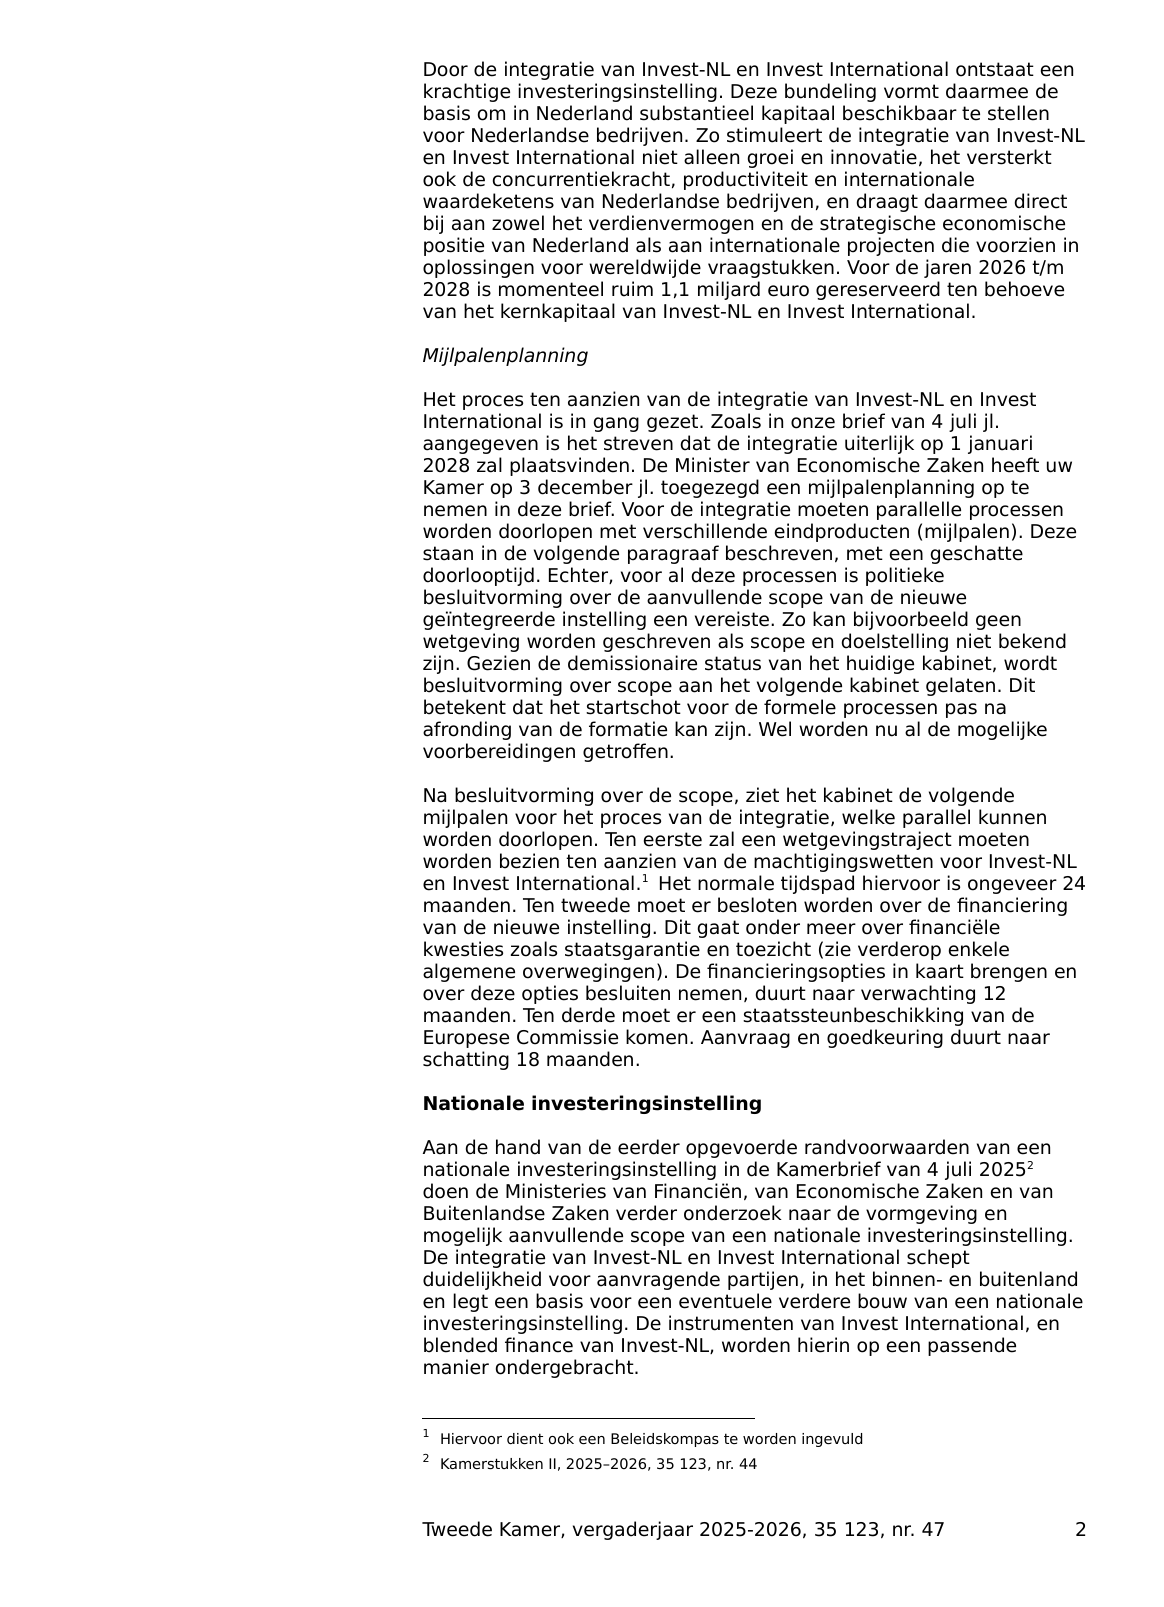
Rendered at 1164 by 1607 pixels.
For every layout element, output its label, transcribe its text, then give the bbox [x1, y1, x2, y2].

text Het proces ten aanzien van de integratie van Invest-NL en Invest International is in gang gezet. Zoals in onze brief van 4 juli jl. aangegeven is het streven dat de integratie uiterlijk op 1 januari 2028 zal plaatsvinden. De Minister van Economische Zaken heeft uw Kamer op 3 december jl. toegezegd een mijlpalenplanning op te nemen in deze brief. Voor de integratie moeten parallelle processen worden doorlopen met verschillende eindproducten (mijlpalen). Deze staan in de volgende paragraaf beschreven, met een geschatte doorlooptijd. Echter, voor al deze processen is politieke besluitvorming over de aanvullende scope van de nieuwe geïntegreerde instelling een vereiste. Zo kan bijvoorbeeld geen wetgeving worden geschreven als scope en doelstelling niet bekend zijn. Gezien de demissionaire status van het huidige kabinet, wordt besluitvorming over scope aan het volgende kabinet gelaten. Dit betekent dat het startschot voor de formele processen pas na afronding van de formatie kan zijn. Wel worden nu al de mogelijke voorbereidingen getroffen. [422, 389, 1087, 763]
subtitle Nationale investeringsinstelling [422, 1093, 1087, 1115]
text Kamerstukken II, 2025–2026, 35 123, nr. 44 [422, 1452, 1087, 1474]
text Hiervoor dient ook een Beleidskompas te worden ingevuld [422, 1427, 1087, 1449]
text Aan de hand van de eerder opgevoerde randvoorwaarden van een nationale investeringsinstelling in de Kamerbrief van 4 juli 2025 doen de Ministeries van Financiën, van Economische Zaken en van Buitenlandse Zaken verder onderzoek naar de vormgeving en mogelijk aanvullende scope van een nationale investeringsinstelling. De integratie van Invest-NL en Invest International schept duidelijkheid voor aanvragende partijen, in het binnen- en buitenland en legt een basis voor een eventuele verdere bouw van een nationale investeringsinstelling. De instrumenten van Invest International, en blended finance van Invest-NL, worden hierin op een passende manier ondergebracht. [422, 1137, 1087, 1379]
text Na besluitvorming over de scope, ziet het kabinet de volgende mijlpalen voor het proces van de integratie, welke parallel kunnen worden doorlopen. Ten eerste zal een wetgevingstraject moeten worden bezien ten aanzien van de machtigingswetten voor Invest-NL en Invest International. Het normale tijdspad hiervoor is ongeveer 24 maanden. Ten tweede moet er besloten worden over de financiering van de nieuwe instelling. Dit gaat onder meer over financiële kwesties zoals staatsgarantie en toezicht (zie verderop enkele algemene overwegingen). De financieringsopties in kaart brengen en over deze opties besluiten nemen, duurt naar verwachting 12 maanden. Ten derde moet er een staatssteunbeschikking van de Europese Commissie komen. Aanvraag en goedkeuring duurt naar schatting 18 maanden. [422, 785, 1087, 1071]
text Door de integratie van Invest-NL en Invest International ontstaat een krachtige investeringsinstelling. Deze bundeling vormt daarmee de basis om in Nederland substantieel kapitaal beschikbaar te stellen voor Nederlandse bedrijven. Zo stimuleert de integratie van Invest-NL en Invest International niet alleen groei en innovatie, het versterkt ook de concurrentiekracht, productiviteit en internationale waardeketens van Nederlandse bedrijven, en draagt daarmee direct bij aan zowel het verdienvermogen en de strategische economische positie van Nederland als aan internationale projecten die voorzien in oplossingen voor wereldwijde vraagstukken. Voor de jaren 2026 t/m 2028 is momenteel ruim 1,1 miljard euro gereserveerd ten behoeve van het kernkapitaal van Invest-NL en Invest International. [422, 59, 1087, 323]
subtitle Mijlpalenplanning [422, 345, 1087, 367]
